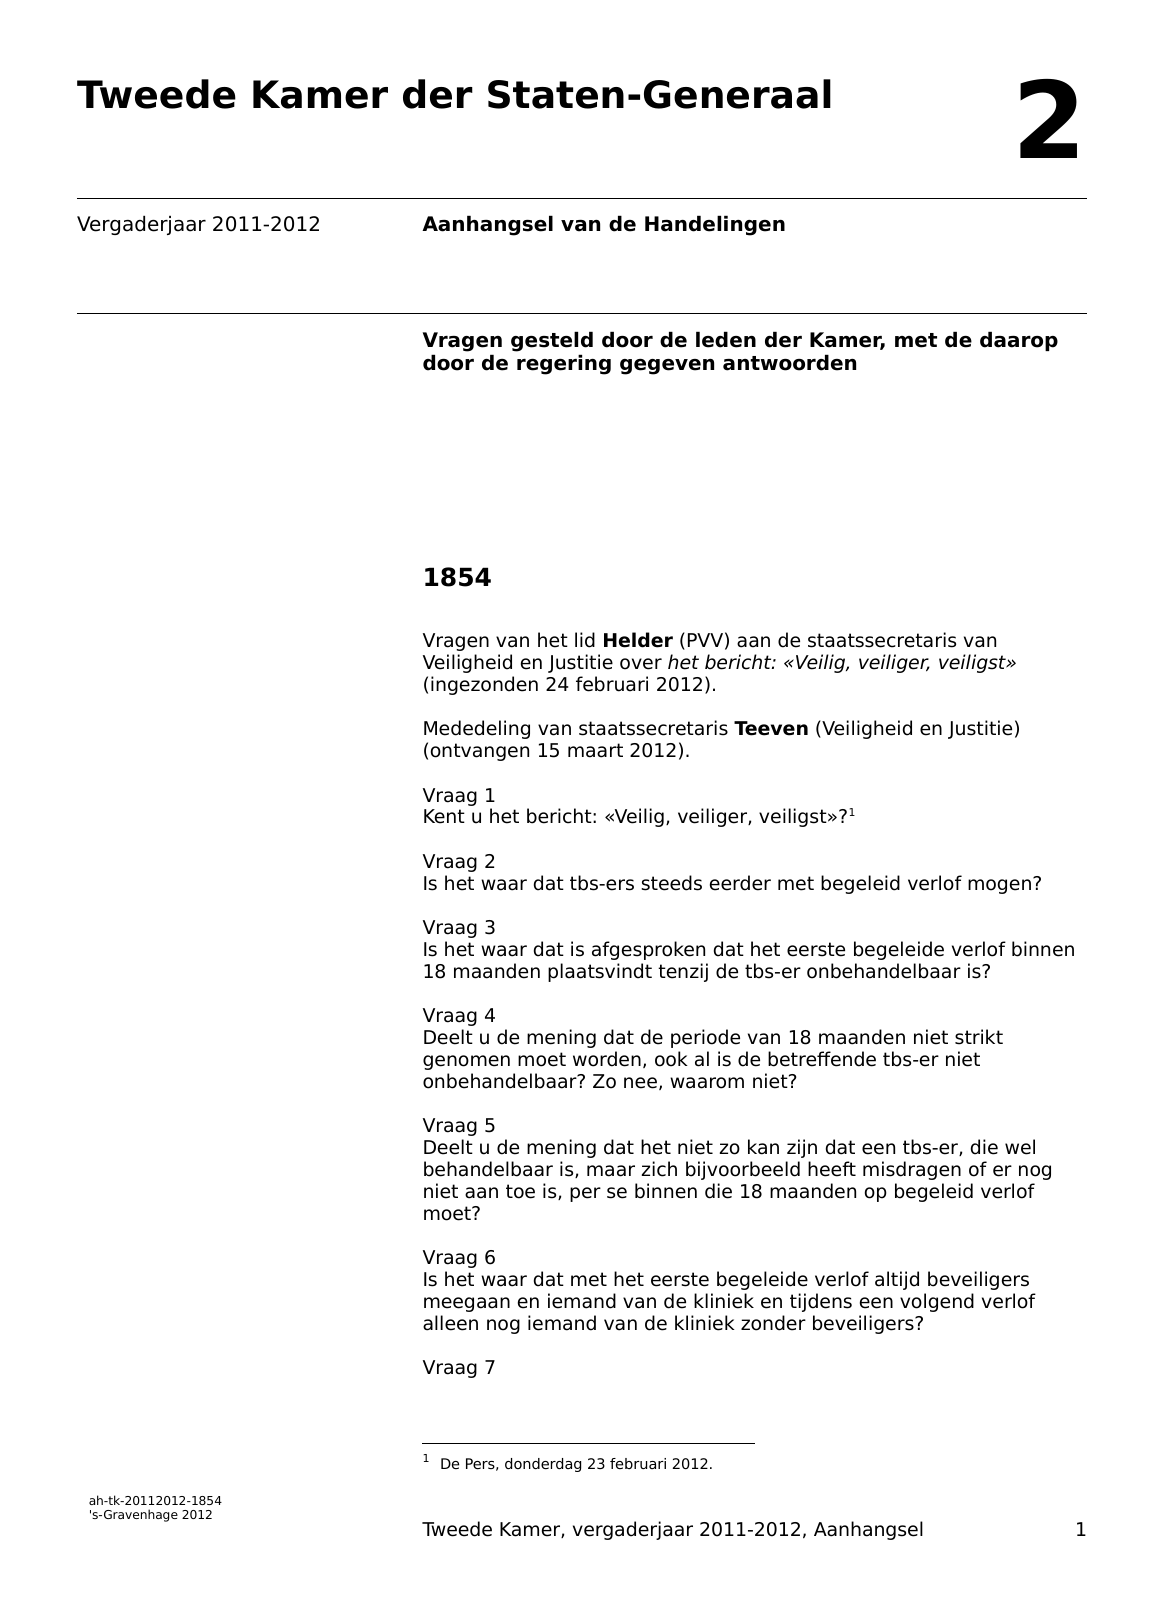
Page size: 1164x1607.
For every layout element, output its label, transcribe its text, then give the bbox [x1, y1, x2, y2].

text Vraag 1 [422, 784, 1087, 806]
text Is het waar dat tbs-ers steeds eerder met begeleid verlof mogen? [422, 873, 1087, 894]
text Deelt u de mening dat de periode van 18 maanden niet strikt genomen moet worden, ook al is de betreffende tbs-er niet onbehandelbaar? Zo nee, waarom niet? [422, 1027, 1087, 1093]
text Vraag 6 [422, 1247, 1087, 1269]
text ah-tk-20112012-1854 [88, 1494, 323, 1508]
text Vraag 3 [422, 917, 1087, 939]
table_cell Vragen gesteld door de leden der Kamer, met de daarop door de regering gegeven antwoorden [422, 314, 1087, 375]
text Vraag 4 [422, 1005, 1087, 1027]
table_cell Aanhangsel van de Handelingen [422, 199, 1087, 313]
text 's-Gravenhage 2012 [88, 1508, 323, 1522]
text 1854 [422, 563, 1087, 592]
text Is het waar dat met het eerste begeleide verlof altijd beveiligers meegaan en iemand van de kliniek en tijdens een volgend verlof alleen nog iemand van de kliniek zonder beveiligers? [422, 1269, 1087, 1335]
text Vraag 7 [422, 1357, 1087, 1379]
text Vraag 2 [422, 851, 1087, 873]
text Deelt u de mening dat het niet zo kan zijn dat een tbs-er, die wel behandelbaar is, maar zich bijvoorbeeld heeft misdragen of er nog niet aan toe is, per se binnen die 18 maanden op begeleid verlof moet? [422, 1137, 1087, 1225]
text Vraag 5 [422, 1115, 1087, 1137]
table_cell [77, 314, 422, 375]
table_cell Vergaderjaar 2011-2012 [77, 199, 422, 313]
table_header Tweede Kamer der Staten-Generaal [77, 59, 886, 198]
table_header 2 [886, 59, 1087, 198]
text Kent u het bericht: «Veilig, veiliger, veiligst»? [422, 806, 1087, 828]
text Vragen van het lid Helder (PVV) aan de staatssecretaris van Veiligheid en Justitie over het bericht: «Veilig, veiliger, veiligst» (ingezonden 24 februari 2012). [422, 630, 1087, 696]
text Is het waar dat is afgesproken dat het eerste begeleide verlof binnen 18 maanden plaatsvindt tenzij de tbs-er onbehandelbaar is? [422, 939, 1087, 983]
text De Pers, donderdag 23 februari 2012. [422, 1452, 1087, 1474]
text Mededeling van staatssecretaris Teeven (Veiligheid en Justitie) (ontvangen 15 maart 2012). [422, 718, 1087, 762]
